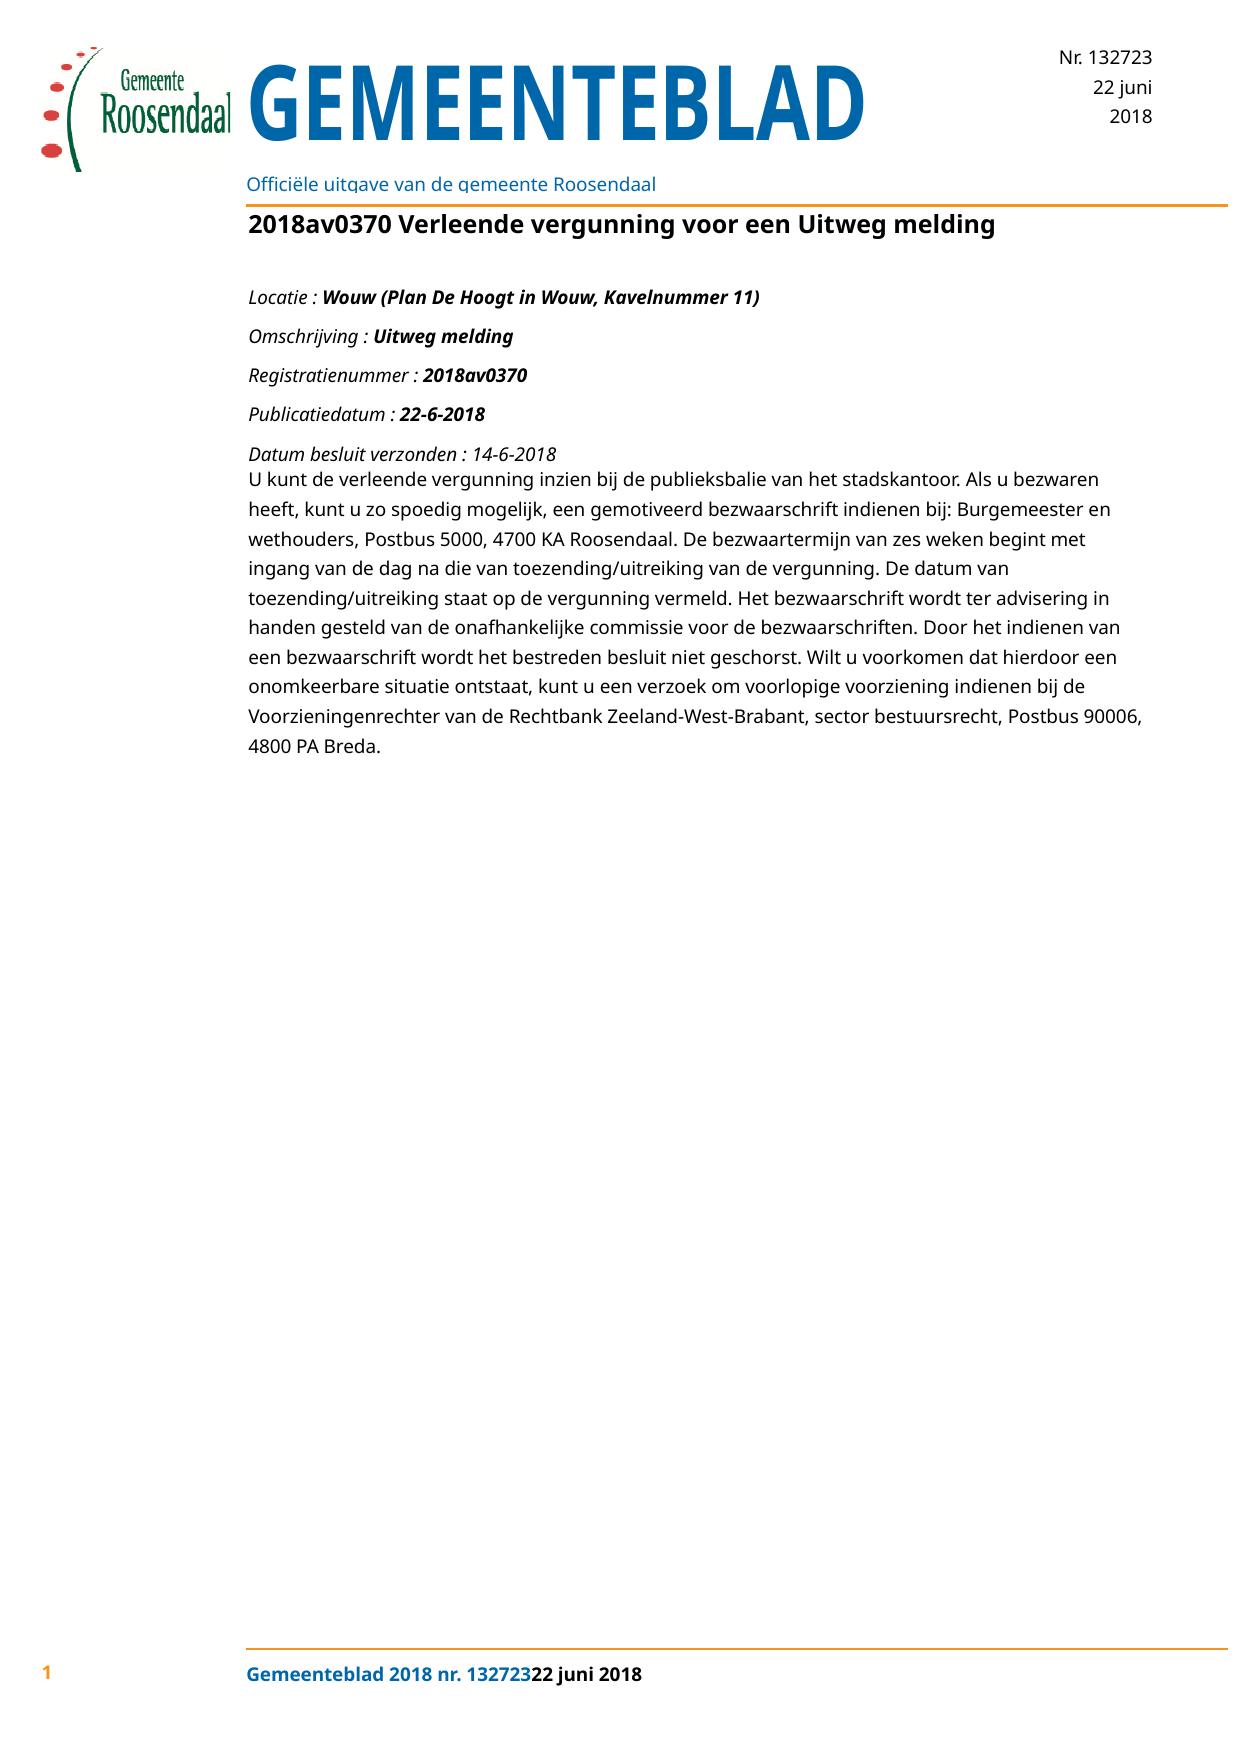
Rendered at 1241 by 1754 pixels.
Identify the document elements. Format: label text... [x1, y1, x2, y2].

text 2018av0370 Verleende vergunning voor een Uitweg melding [248, 207, 1152, 241]
picture [41, 47, 231, 172]
text U kunt de verleende vergunning inzien bij de publieksbalie van het stadskantoor. Als u bezwaren heeft, kunt u zo spoedig mogelijk, een gemotiveerd bezwaarschrift indienen bij: Burgemeester en wethouders, Postbus 5000, 4700 KA Roosendaal. De bezwaartermijn van zes weken begint met ingang van de dag na die van toezending/uitreiking van de vergunning. De datum van toezending/uitreiking staat op de vergunning vermeld. Het bezwaarschrift wordt ter advisering in handen gesteld van de onafhankelijke commissie voor de bezwaarschriften. Door het indienen van een bezwaarschrift wordt het bestreden besluit niet geschorst. Wilt u voorkomen dat hierdoor een onomkeerbare situatie ontstaat, kunt u een verzoek om voorlopige voorziening indienen bij de Voorzieningenrechter van de Rechtbank Zeeland-West-Brabant, sector bestuursrecht, Postbus 90006, 4800 PA Breda. [248, 467, 1152, 759]
text Datum besluit verzonden : 14-6-2018 [248, 441, 1152, 467]
text Locatie : Wouw (Plan De Hoogt in Wouw, Kavelnummer 11) [248, 284, 1152, 309]
text Publicatiedatum : 22-6-2018 [248, 402, 1152, 427]
text Registratienummer : 2018av0370 [248, 362, 1152, 388]
text Omschrijving : Uitweg melding [248, 323, 1152, 349]
